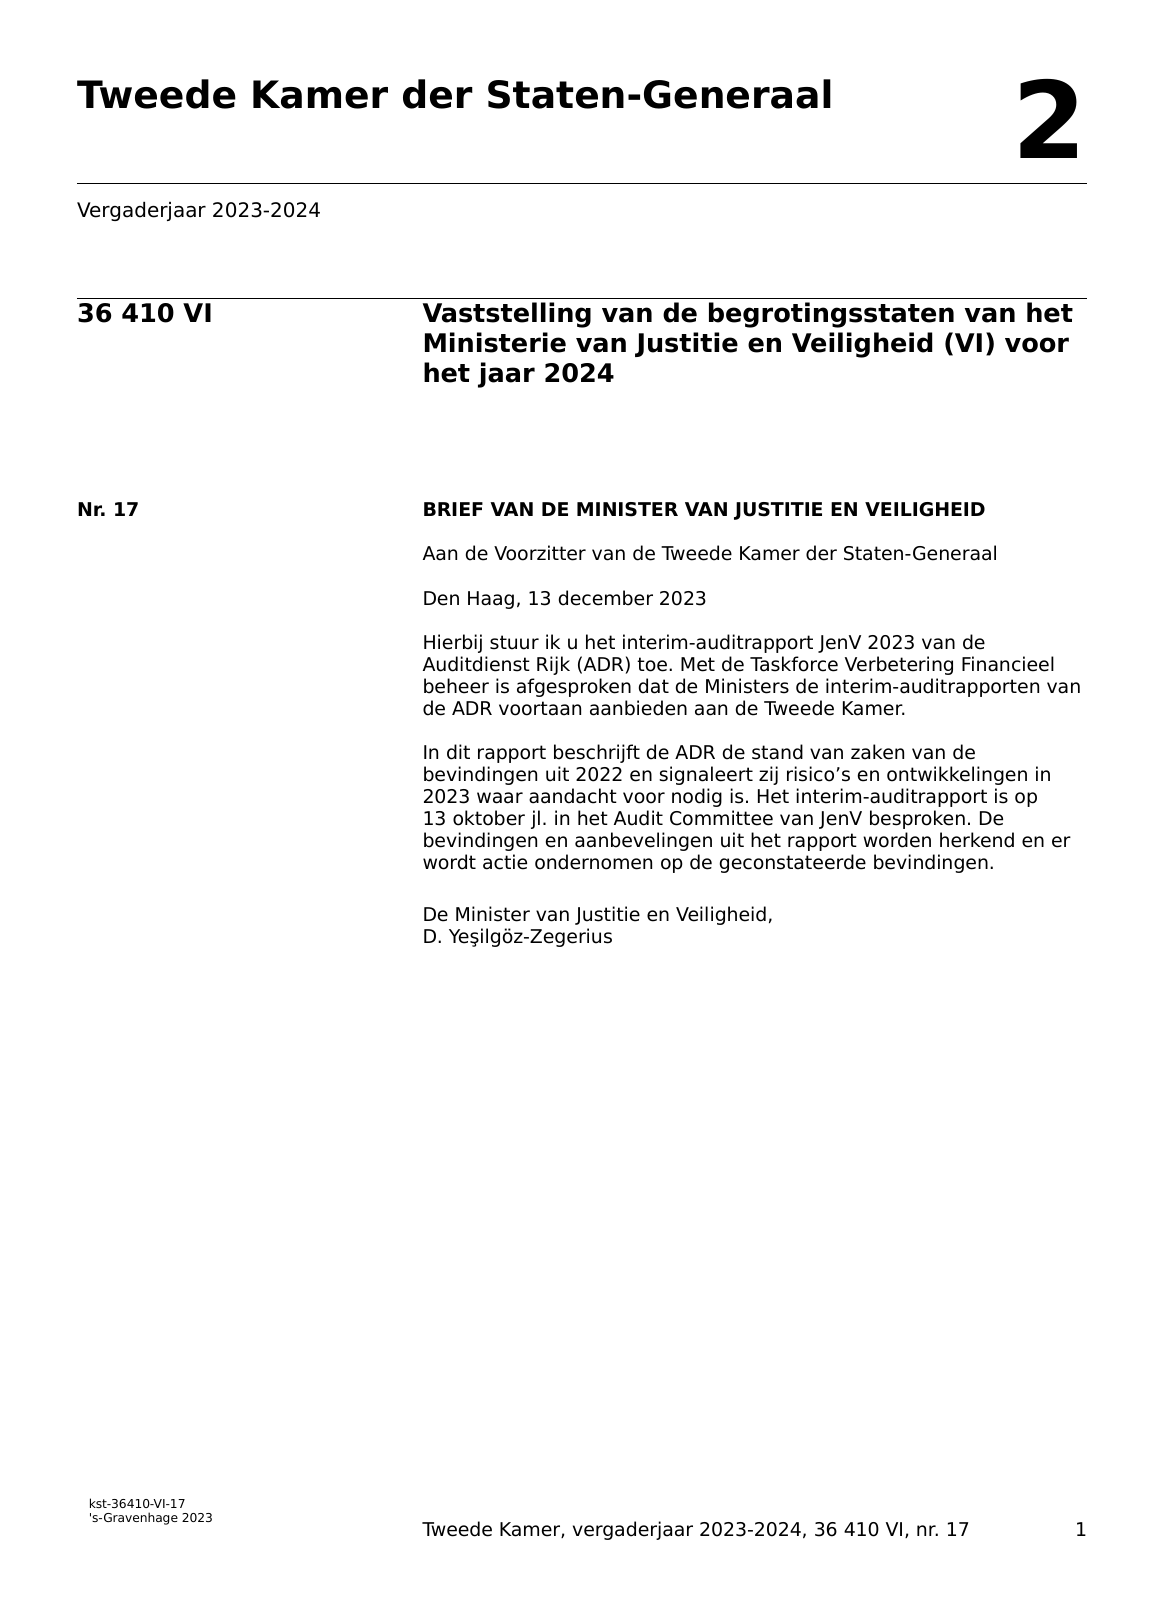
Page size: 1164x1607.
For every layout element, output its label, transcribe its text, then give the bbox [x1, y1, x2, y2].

table_cell Vergaderjaar 2023-2024 [77, 184, 1087, 298]
text Hierbij stuur ik u het interim-auditrapport JenV 2023 van de Auditdienst Rijk (ADR) toe. Met de Taskforce Verbetering Financieel beheer is afgesproken dat de Ministers de interim-auditrapporten van de ADR voortaan aanbieden aan de Tweede Kamer. [422, 632, 1087, 719]
table_header 2 [886, 59, 1087, 183]
table_header Tweede Kamer der Staten-Generaal [77, 59, 886, 183]
subtitle Nr. 17 BRIEF VAN DE MINISTER VAN JUSTITIE EN VEILIGHEID [77, 499, 1087, 521]
text Den Haag, 13 december 2023 [422, 587, 1087, 609]
text In dit rapport beschrijft de ADR de stand van zaken van de bevindingen uit 2022 en signaleert zij risico’s en ontwikkelingen in 2023 waar aandacht voor nodig is. Het interim-auditrapport is op 13 oktober jl. in het Audit Committee van JenV besproken. De bevindingen en aanbevelingen uit het rapport worden herkend en er wordt actie ondernomen op de geconstateerde bevindingen. [422, 742, 1087, 873]
text De Minister van Justitie en Veiligheid, D. Yeşilgöz-Zegerius [422, 903, 1087, 947]
subtitle 36 410 VI Vaststelling van de begrotingsstaten van het Ministerie van Justitie en Veiligheid (VI) voor het jaar 2024 [77, 299, 1087, 388]
text 's-Gravenhage 2023 [88, 1511, 323, 1525]
text Aan de Voorzitter van de Tweede Kamer der Staten-Generaal [422, 543, 1087, 565]
text kst-36410-VI-17 [88, 1497, 323, 1511]
